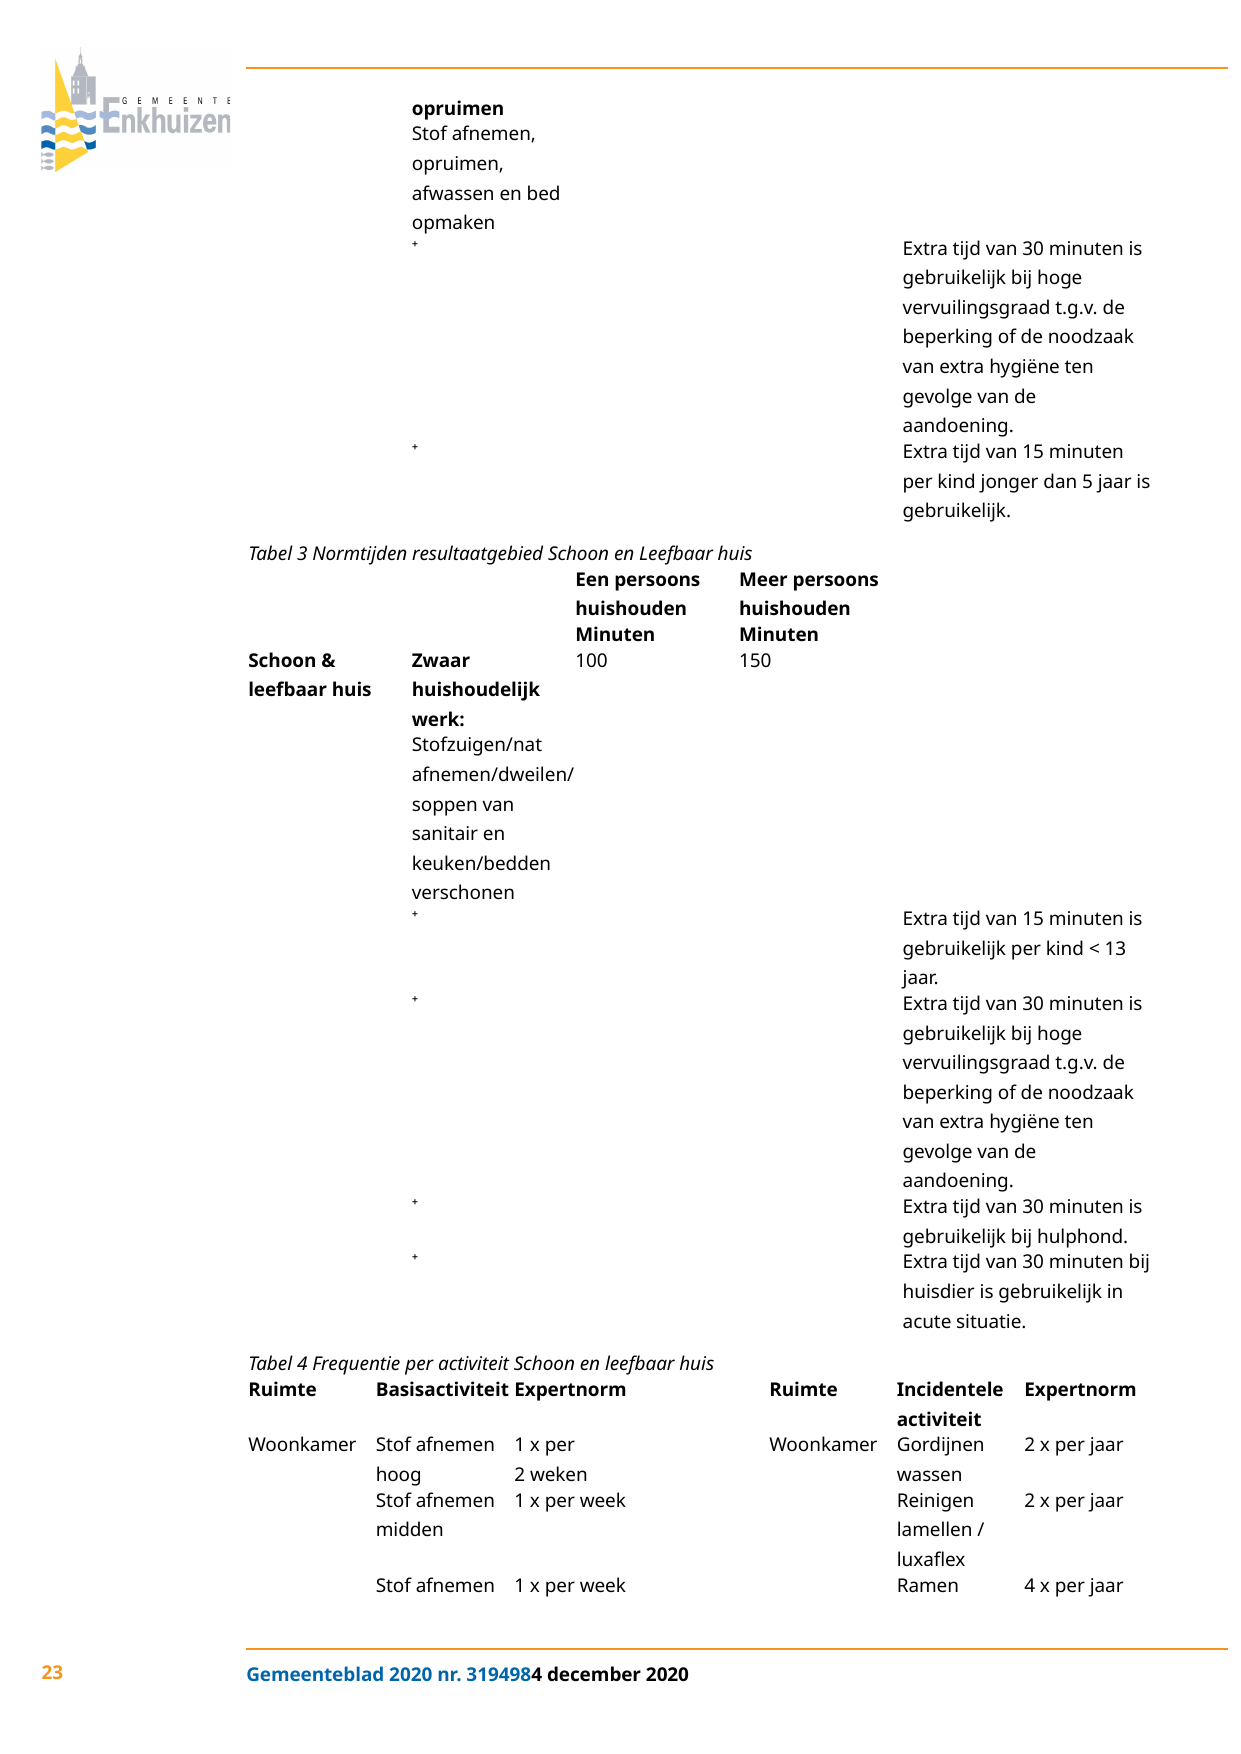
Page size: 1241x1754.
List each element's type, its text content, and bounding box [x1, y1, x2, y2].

table_cell 150 [739, 647, 902, 732]
table_cell [903, 621, 1152, 647]
table_cell [575, 235, 739, 438]
table_header [248, 566, 412, 621]
table_cell [575, 732, 739, 905]
table_cell ⁺ [412, 1194, 575, 1249]
table_cell [769, 1572, 897, 1597]
table_cell [248, 990, 412, 1193]
table_cell 1 x per week [514, 1487, 642, 1572]
table_cell [575, 905, 739, 990]
table_header Meer persoons huishouden [739, 566, 902, 621]
table_cell [248, 95, 412, 121]
table_cell Gordijnen wassen [897, 1432, 1024, 1487]
table_cell [642, 1572, 769, 1597]
table_cell Ramen [897, 1572, 1024, 1597]
table_cell [739, 438, 902, 523]
table_header Ruimte [248, 1376, 376, 1432]
table_cell ⁺ [412, 438, 575, 523]
table_cell Extra tijd van 30 minuten is gebruikelijk bij hoge vervuilingsgraad t.g.v. de beperking of de noodzaak van extra hygiëne ten gevolge van de aandoening. [903, 235, 1152, 438]
table_cell [903, 732, 1152, 905]
table_cell [769, 1487, 897, 1572]
table_cell ⁺ [412, 905, 575, 990]
table_cell [575, 438, 739, 523]
table_cell [248, 905, 412, 990]
table_cell [739, 732, 902, 905]
table_cell [575, 1194, 739, 1249]
table_cell Zwaar huishoudelijk werk: [412, 647, 575, 732]
table_cell [642, 1432, 769, 1487]
table_cell [903, 95, 1152, 121]
table_header Basisactiviteit [376, 1376, 514, 1432]
table_cell 2 x per jaar [1024, 1487, 1152, 1572]
table_cell [739, 95, 902, 121]
table_cell [642, 1487, 769, 1572]
table_cell Woonkamer [248, 1432, 376, 1487]
table_cell [248, 1572, 376, 1597]
table_cell [903, 647, 1152, 732]
table_cell [248, 1487, 376, 1572]
table_cell [248, 1194, 412, 1249]
table_cell [412, 621, 575, 647]
picture [41, 47, 231, 172]
table_cell ⁺ [412, 1249, 575, 1334]
table_cell 100 [575, 647, 739, 732]
table_cell Extra tijd van 15 minuten per kind jonger dan 5 jaar is gebruikelijk. [903, 438, 1152, 523]
table_cell Extra tijd van 30 minuten is gebruikelijk bij hulphond. [903, 1194, 1152, 1249]
table_cell [739, 1249, 902, 1334]
table_cell [903, 121, 1152, 235]
table_cell Stof afnemen, opruimen, afwassen en bed opmaken [412, 121, 575, 235]
table_cell Minuten [739, 621, 902, 647]
table_cell 4 x per jaar [1024, 1572, 1152, 1597]
table_cell [248, 732, 412, 905]
table_cell Extra tijd van 30 minuten is gebruikelijk bij hoge vervuilingsgraad t.g.v. de beperking of de noodzaak van extra hygiëne ten gevolge van de aandoening. [903, 990, 1152, 1193]
table_cell [739, 121, 902, 235]
text Tabel 3 Normtijden resultaatgebied Schoon en Leefbaar huis [248, 540, 1152, 566]
table_cell [248, 235, 412, 438]
table_cell Schoon & leefbaar huis [248, 647, 412, 732]
table_cell Woonkamer [769, 1432, 897, 1487]
table_cell 1 x per week [514, 1572, 642, 1597]
table_cell [248, 438, 412, 523]
table_cell [248, 121, 412, 235]
table_cell [575, 1249, 739, 1334]
table_cell Reinigen lamellen / luxaflex [897, 1487, 1024, 1572]
table_cell Stofzuigen/nat afnemen/dweilen/soppen van sanitair en keuken/bedden verschonen [412, 732, 575, 905]
table_header Ruimte [769, 1376, 897, 1432]
table_cell [739, 905, 902, 990]
table_cell [248, 621, 412, 647]
text Tabel 4 Frequentie per activiteit Schoon en leefbaar huis [248, 1350, 1152, 1376]
table_cell Minuten [575, 621, 739, 647]
table_cell Stof afnemen midden [376, 1487, 514, 1572]
table_header Een persoons huishouden [575, 566, 739, 621]
table_cell [739, 990, 902, 1193]
table_cell [739, 235, 902, 438]
table_header Expertnorm [514, 1376, 642, 1432]
table_cell 1 x per 2 weken [514, 1432, 642, 1487]
table_cell 2 x per jaar [1024, 1432, 1152, 1487]
table_cell Stof afnemen hoog [376, 1432, 514, 1487]
table_header Expertnorm [1024, 1376, 1152, 1432]
table_header [642, 1376, 769, 1432]
table_cell [575, 121, 739, 235]
table_cell [575, 990, 739, 1193]
table_cell Extra tijd van 30 minuten bij huisdier is gebruikelijk in acute situatie. [903, 1249, 1152, 1334]
table_cell Extra tijd van 15 minuten is gebruikelijk per kind < 13 jaar. [903, 905, 1152, 990]
table_cell ⁺ [412, 990, 575, 1193]
table_cell [739, 1194, 902, 1249]
table_cell [248, 1249, 412, 1334]
table_cell [575, 95, 739, 121]
table_header Incidentele activiteit [897, 1376, 1024, 1432]
table_cell opruimen [412, 95, 575, 121]
table_cell Stof afnemen [376, 1572, 514, 1597]
table_header [903, 566, 1152, 621]
table_cell ⁺ [412, 235, 575, 438]
table_header [412, 566, 575, 621]
